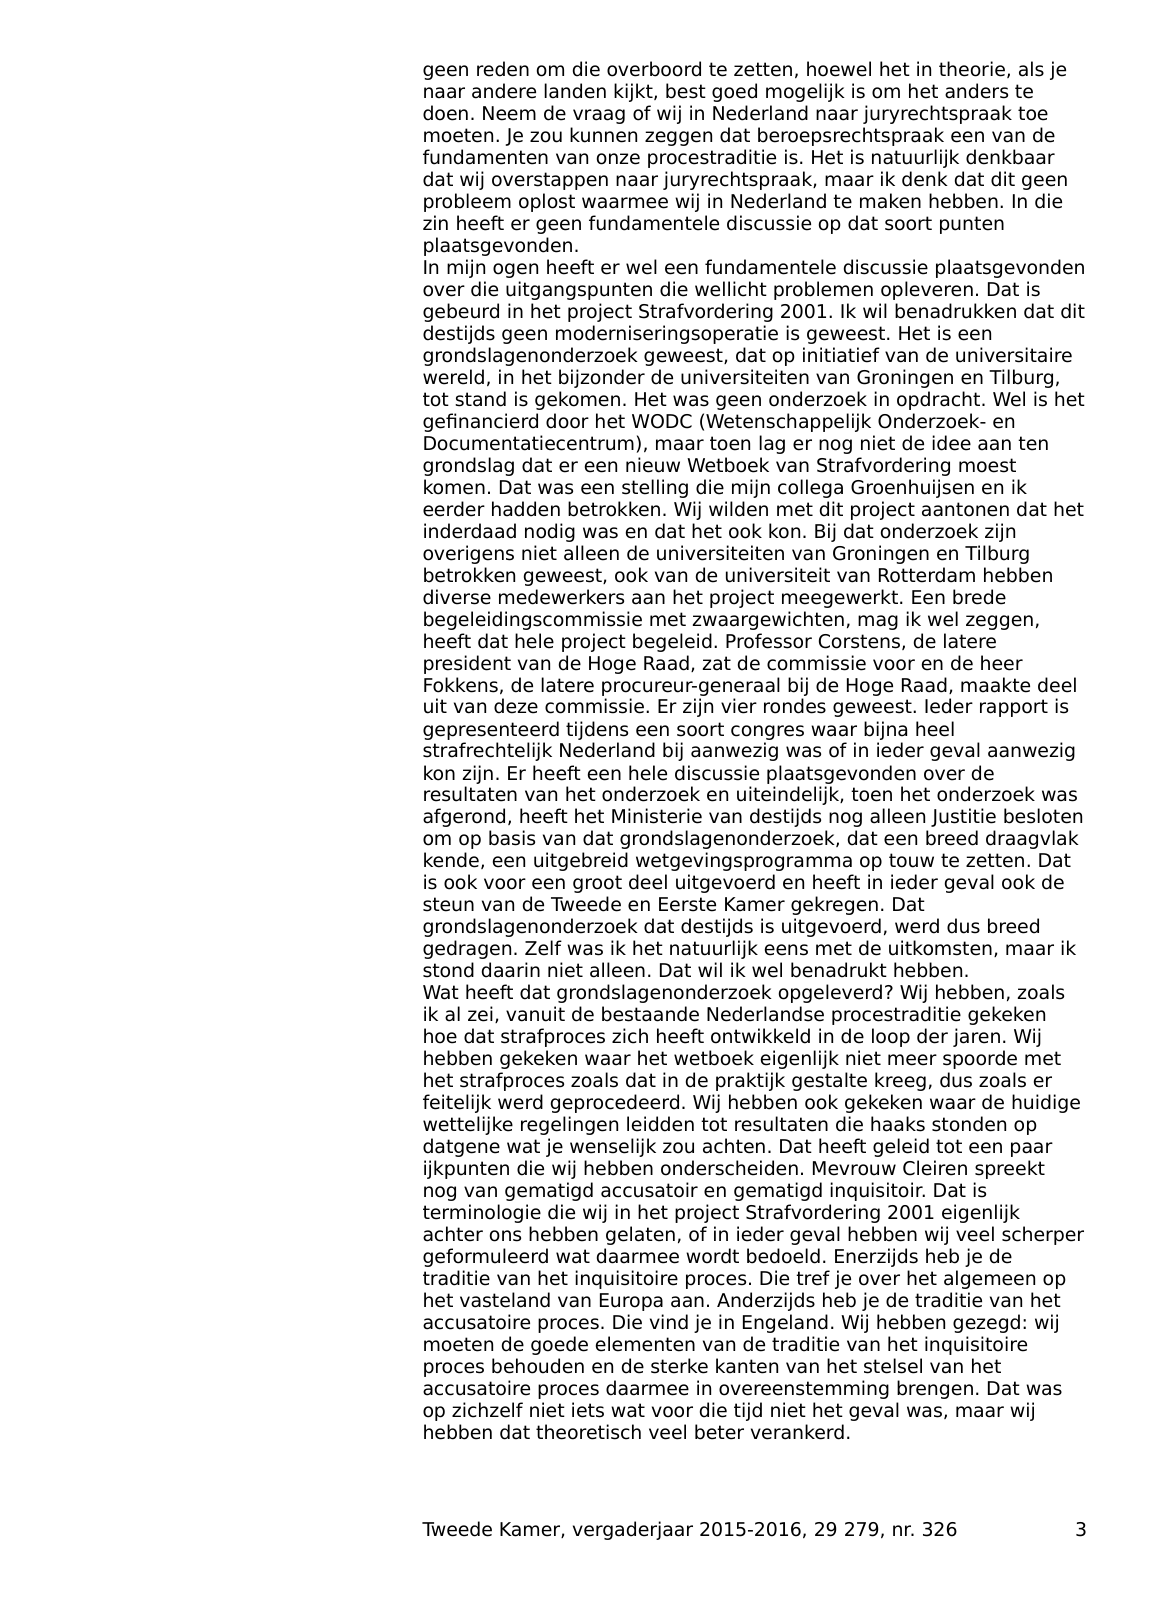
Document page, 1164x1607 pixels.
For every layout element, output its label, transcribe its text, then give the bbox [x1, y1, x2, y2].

text In mijn ogen heeft er wel een fundamentele discussie plaatsgevonden over die uitgangspunten die wellicht problemen opleveren. Dat is gebeurd in het project Strafvordering 2001. Ik wil benadrukken dat dit destijds geen moderniseringsoperatie is geweest. Het is een grondslagenonderzoek geweest, dat op initiatief van de universitaire wereld, in het bijzonder de universiteiten van Groningen en Tilburg, tot stand is gekomen. Het was geen onderzoek in opdracht. Wel is het gefinancierd door het WODC (Wetenschappelijk Onderzoek- en Documentatiecentrum), maar toen lag er nog niet de idee aan ten grondslag dat er een nieuw Wetboek van Strafvordering moest komen. Dat was een stelling die mijn collega Groenhuijsen en ik eerder hadden betrokken. Wij wilden met dit project aantonen dat het inderdaad nodig was en dat het ook kon. Bij dat onderzoek zijn overigens niet alleen de universiteiten van Groningen en Tilburg betrokken geweest, ook van de universiteit van Rotterdam hebben diverse medewerkers aan het project meegewerkt. Een brede begeleidingscommissie met zwaargewichten, mag ik wel zeggen, heeft dat hele project begeleid. Professor Corstens, de latere president van de Hoge Raad, zat de commissie voor en de heer Fokkens, de latere procureur-generaal bij de Hoge Raad, maakte deel uit van deze commissie. Er zijn vier rondes geweest. Ieder rapport is gepresenteerd tijdens een soort congres waar bijna heel strafrechtelijk Nederland bij aanwezig was of in ieder geval aanwezig kon zijn. Er heeft een hele discussie plaatsgevonden over de resultaten van het onderzoek en uiteindelijk, toen het onderzoek was afgerond, heeft het Ministerie van destijds nog alleen Justitie besloten om op basis van dat grondslagenonderzoek, dat een breed draagvlak kende, een uitgebreid wetgevingsprogramma op touw te zetten. Dat is ook voor een groot deel uitgevoerd en heeft in ieder geval ook de steun van de Tweede en Eerste Kamer gekregen. Dat grondslagenonderzoek dat destijds is uitgevoerd, werd dus breed gedragen. Zelf was ik het natuurlijk eens met de uitkomsten, maar ik stond daarin niet alleen. Dat wil ik wel benadrukt hebben. [422, 257, 1087, 982]
text Wat heeft dat grondslagenonderzoek opgeleverd? Wij hebben, zoals ik al zei, vanuit de bestaande Nederlandse procestraditie gekeken hoe dat strafproces zich heeft ontwikkeld in de loop der jaren. Wij hebben gekeken waar het wetboek eigenlijk niet meer spoorde met het strafproces zoals dat in de praktijk gestalte kreeg, dus zoals er feitelijk werd geprocedeerd. Wij hebben ook gekeken waar de huidige wettelijke regelingen leidden tot resultaten die haaks stonden op datgene wat je wenselijk zou achten. Dat heeft geleid tot een paar ijkpunten die wij hebben onderscheiden. Mevrouw Cleiren spreekt nog van gematigd accusatoir en gematigd inquisitoir. Dat is terminologie die wij in het project Strafvordering 2001 eigenlijk achter ons hebben gelaten, of in ieder geval hebben wij veel scherper geformuleerd wat daarmee wordt bedoeld. Enerzijds heb je de traditie van het inquisitoire proces. Die tref je over het algemeen op het vasteland van Europa aan. Anderzijds heb je de traditie van het accusatoire proces. Die vind je in Engeland. Wij hebben gezegd: wij moeten de goede elementen van de traditie van het inquisitoire proces behouden en de sterke kanten van het stelsel van het accusatoire proces daarmee in overeenstemming brengen. Dat was op zichzelf niet iets wat voor die tijd niet het geval was, maar wij hebben dat theoretisch veel beter verankerd. [422, 982, 1087, 1444]
text geen reden om die overboord te zetten, hoewel het in theorie, als je naar andere landen kijkt, best goed mogelijk is om het anders te doen. Neem de vraag of wij in Nederland naar juryrechtspraak toe moeten. Je zou kunnen zeggen dat beroepsrechtspraak een van de fundamenten van onze procestraditie is. Het is natuurlijk denkbaar dat wij overstappen naar juryrechtspraak, maar ik denk dat dit geen probleem oplost waarmee wij in Nederland te maken hebben. In die zin heeft er geen fundamentele discussie op dat soort punten plaatsgevonden. [422, 59, 1087, 257]
